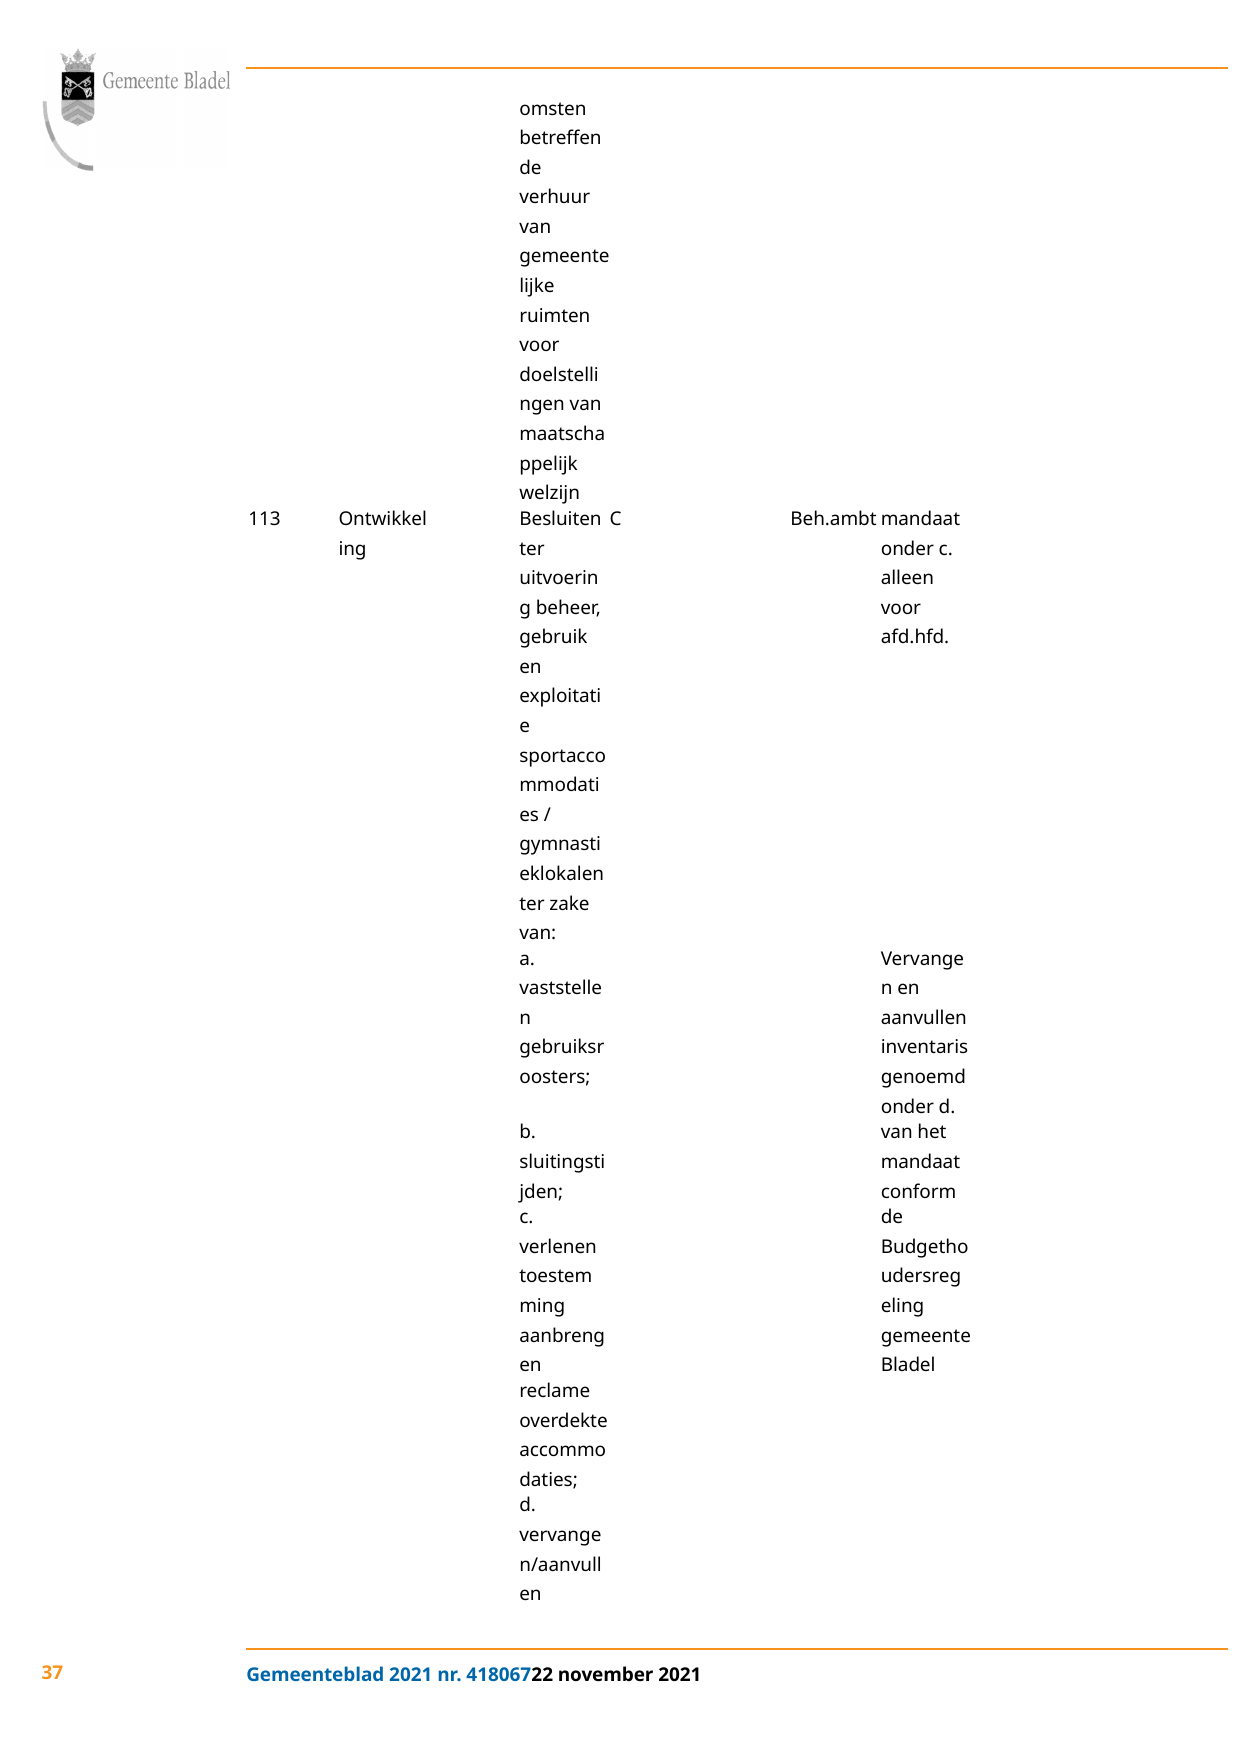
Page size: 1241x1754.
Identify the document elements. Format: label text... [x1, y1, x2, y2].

table_cell [971, 95, 1061, 505]
table_cell reclame overdekte accommodaties; [519, 1377, 609, 1492]
table_cell [700, 95, 790, 505]
table_cell [971, 1377, 1061, 1492]
table_cell [429, 95, 519, 505]
table_cell [971, 945, 1061, 1119]
table_cell [1061, 95, 1152, 505]
table_cell [881, 1492, 971, 1606]
table_cell 113 [248, 505, 338, 1606]
table_cell van het mandaat conform [881, 1119, 971, 1203]
table_cell d. vervangen/aanvullen [519, 1492, 609, 1606]
table_cell [1061, 1492, 1152, 1606]
table_cell b. sluitingstijden; [519, 1119, 609, 1203]
table_cell omsten betreffende verhuur van gemeentelijke ruimten voor doelstellingen van maatschappelijk welzijn [519, 95, 609, 505]
table_cell [338, 95, 429, 505]
table_cell [248, 95, 338, 505]
table_cell [881, 1377, 971, 1492]
table_cell [790, 95, 881, 505]
table_cell [1061, 1119, 1152, 1203]
table_cell [971, 505, 1061, 945]
table_cell [1061, 1204, 1152, 1377]
table_cell Besluiten ter uitvoering beheer, gebruik en exploitatie sportaccommodaties / gymnastieklokalen ter zake van: [519, 505, 609, 945]
table_cell c. verlenen toestemming aanbrengen [519, 1204, 609, 1377]
table_cell [609, 95, 700, 505]
table_cell [429, 505, 519, 1606]
table_cell C [609, 505, 700, 1606]
table_cell Ontwikkeling [338, 505, 429, 1606]
table_cell [1061, 505, 1152, 945]
table_cell a. vaststellen gebruiksroosters; [519, 945, 609, 1119]
table_cell Vervangen en aanvullen inventaris genoemd onder d. [881, 945, 971, 1119]
table_cell [1061, 1377, 1152, 1492]
table_cell [971, 1119, 1061, 1203]
table_cell mandaat onder c. alleen voor afd.hfd. [881, 505, 971, 945]
table_cell Beh.ambt [790, 505, 881, 1606]
table_cell [1061, 945, 1152, 1119]
table_cell [971, 1204, 1061, 1377]
table_cell [700, 505, 790, 1606]
table_cell [971, 1492, 1061, 1606]
table_cell [881, 95, 971, 505]
table_cell de Budgethoudersregeling gemeente Bladel [881, 1204, 971, 1377]
picture [41, 47, 231, 172]
